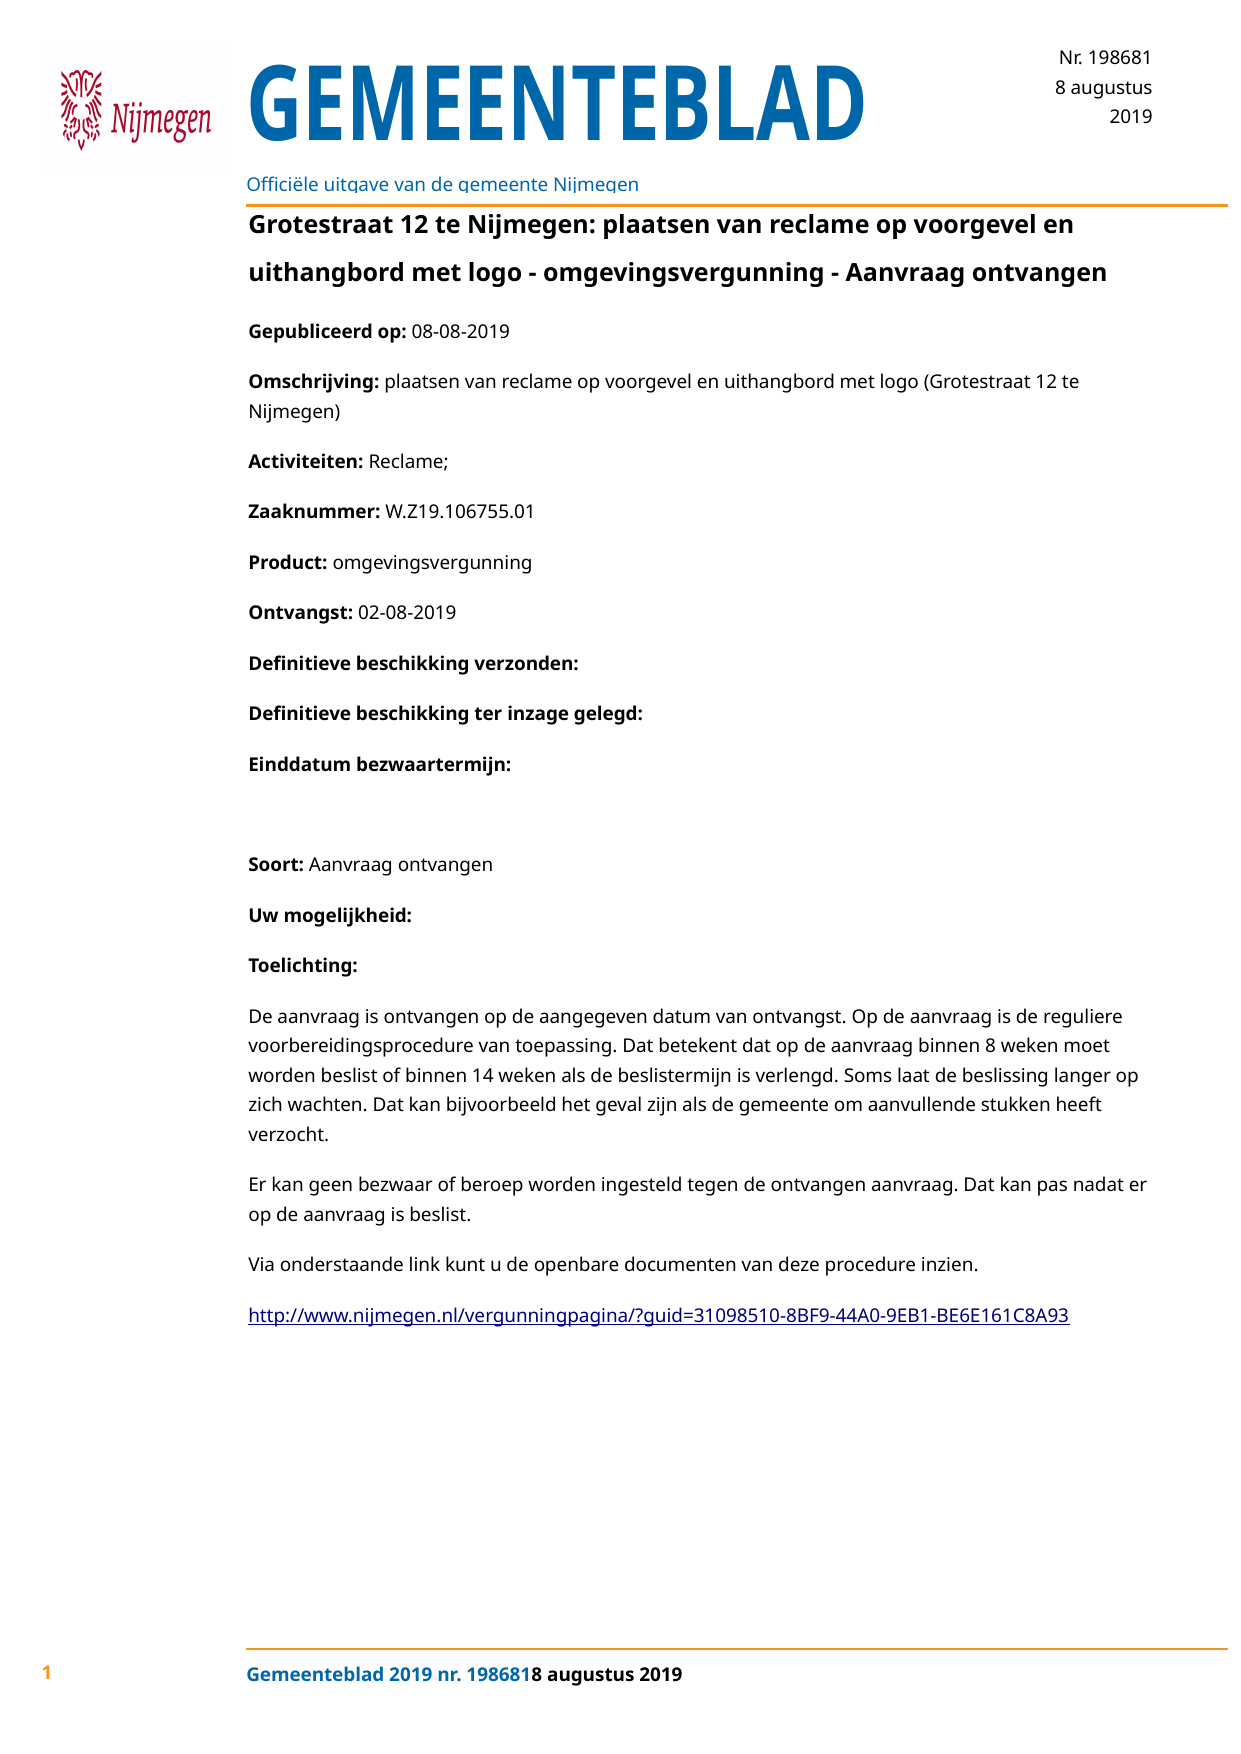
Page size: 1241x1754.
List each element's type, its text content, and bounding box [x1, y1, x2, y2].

text Einddatum bezwaartermijn: [248, 751, 1152, 777]
text Er kan geen bezwaar of beroep worden ingesteld tegen de ontvangen aanvraag. Dat kan pas nadat er op de aanvraag is beslist. [248, 1172, 1152, 1227]
text Ontvangst: 02-08-2019 [248, 599, 1152, 625]
text Soort: Aanvraag ontvangen [248, 852, 1152, 877]
text Activiteiten: Reclame; [248, 448, 1152, 474]
text Definitieve beschikking verzonden: [248, 650, 1152, 676]
text De aanvraag is ontvangen op de aangegeven datum van ontvangst. Op de aanvraag is de reguliere voorbereidingsprocedure van toepassing. Dat betekent dat op de aanvraag binnen 8 weken moet worden beslist of binnen 14 weken als de beslistermijn is verlengd. Soms laat de beslissing langer op zich wachten. Dat kan bijvoorbeeld het geval zijn als de gemeente om aanvullende stukken heeft verzocht. [248, 1003, 1152, 1147]
text Product: omgevingsvergunning [248, 549, 1152, 575]
text Via onderstaande link kunt u de openbare documenten van deze procedure inzien. [248, 1252, 1152, 1277]
picture [41, 47, 231, 172]
text Uw mogelijkheid: [248, 902, 1152, 928]
text Omschrijving: plaatsen van reclame op voorgevel en uithangbord met logo (Grotestraat 12 te Nijmegen) [248, 368, 1152, 424]
text Definitieve beschikking ter inzage gelegd: [248, 700, 1152, 726]
text Toelichting: [248, 952, 1152, 978]
text Grotestraat 12 te Nijmegen: plaatsen van reclame op voorgevel en uithangbord met logo - omgevingsvergunning - Aanvraag ontvangen [248, 207, 1152, 288]
text http://www.nijmegen.nl/vergunningpagina/?guid=31098510-8BF9-44A0-9EB1-BE6E161C8A93 [248, 1302, 1152, 1328]
text Gepubliceerd op: 08-08-2019 [248, 318, 1152, 344]
text Zaaknummer: W.Z19.106755.01 [248, 499, 1152, 524]
